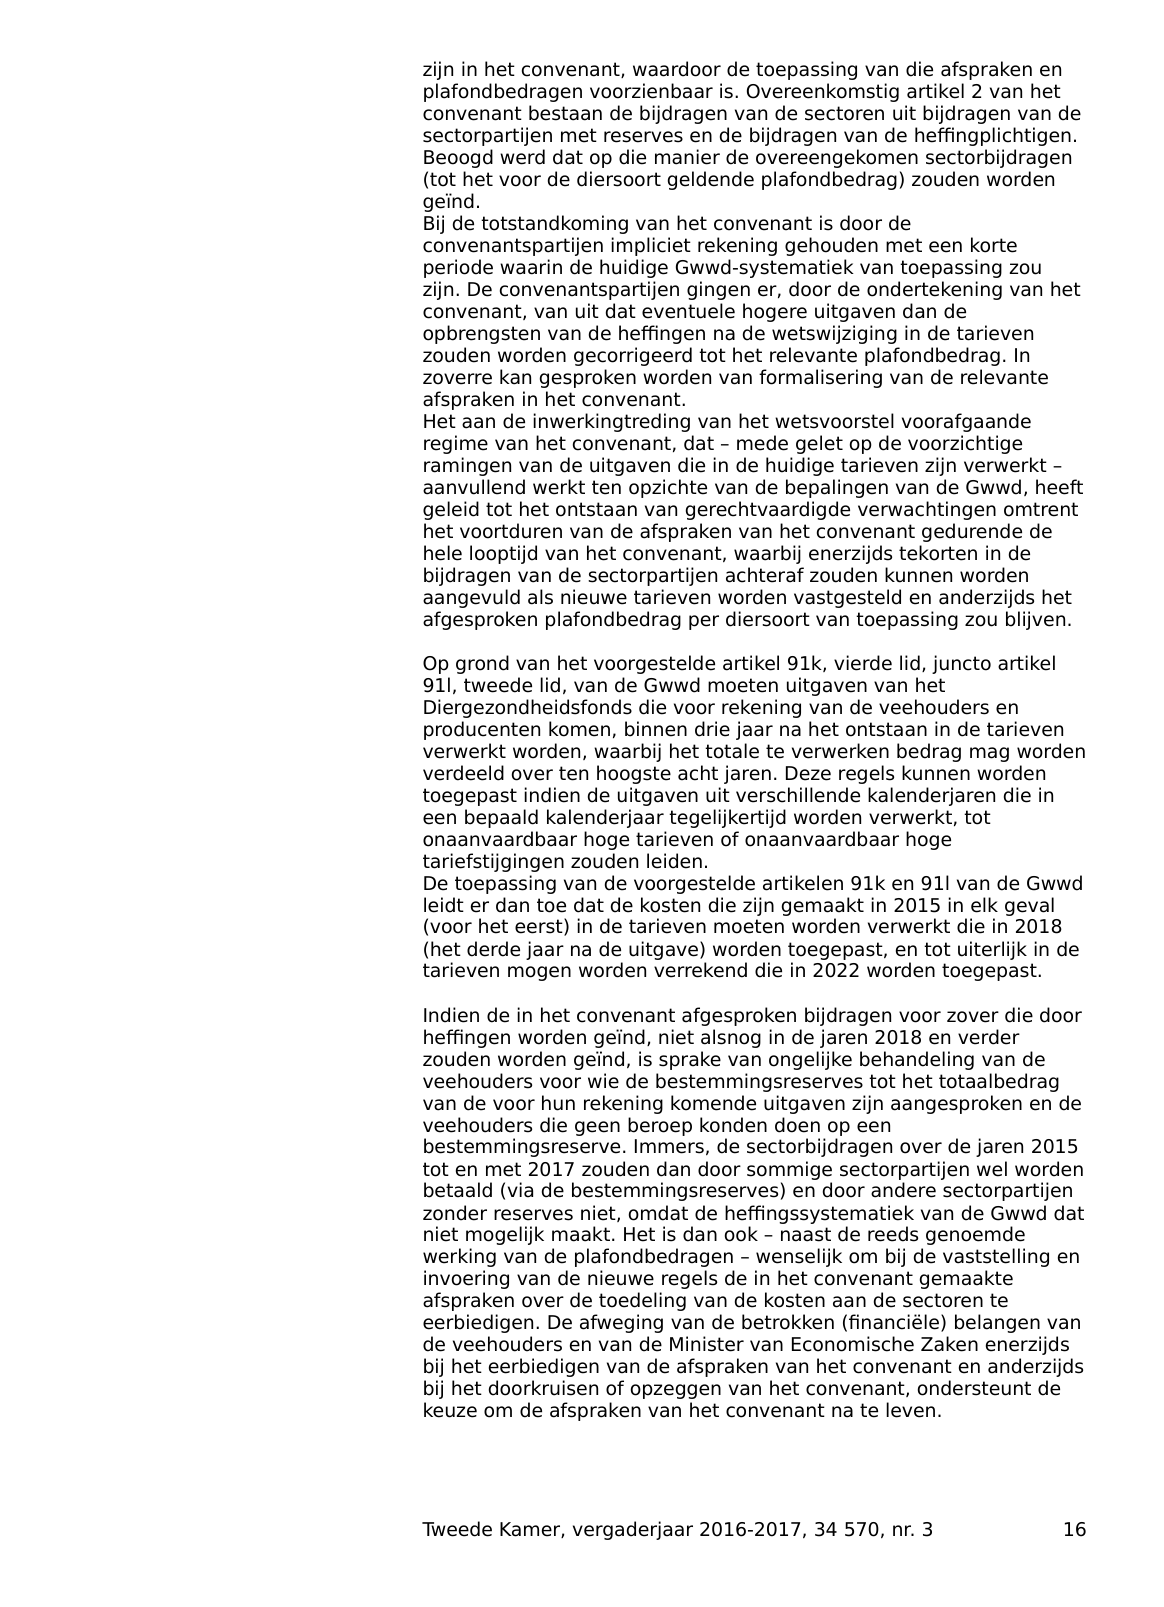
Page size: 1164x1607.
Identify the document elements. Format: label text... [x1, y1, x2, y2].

text De toepassing van de voorgestelde artikelen 91k en 91l van de Gwwd leidt er dan toe dat de kosten die zijn gemaakt in 2015 in elk geval (voor het eerst) in de tarieven moeten worden verwerkt die in 2018 (het derde jaar na de uitgave) worden toegepast, en tot uiterlijk in de tarieven mogen worden verrekend die in 2022 worden toegepast. [422, 872, 1087, 982]
text Bij de totstandkoming van het convenant is door de convenantspartijen impliciet rekening gehouden met een korte periode waarin de huidige Gwwd-systematiek van toepassing zou zijn. De convenantspartijen gingen er, door de ondertekening van het convenant, van uit dat eventuele hogere uitgaven dan de opbrengsten van de heffingen na de wetswijziging in de tarieven zouden worden gecorrigeerd tot het relevante plafondbedrag. In zoverre kan gesproken worden van formalisering van de relevante afspraken in het convenant. [422, 213, 1087, 411]
text zijn in het convenant, waardoor de toepassing van die afspraken en plafondbedragen voorzienbaar is. Overeenkomstig artikel 2 van het convenant bestaan de bijdragen van de sectoren uit bijdragen van de sectorpartijen met reserves en de bijdragen van de heffingplichtigen. Beoogd werd dat op die manier de overeengekomen sectorbijdragen (tot het voor de diersoort geldende plafondbedrag) zouden worden geïnd. [422, 59, 1087, 213]
text Op grond van het voorgestelde artikel 91k, vierde lid, juncto artikel 91l, tweede lid, van de Gwwd moeten uitgaven van het Diergezondheidsfonds die voor rekening van de veehouders en producenten komen, binnen drie jaar na het ontstaan in de tarieven verwerkt worden, waarbij het totale te verwerken bedrag mag worden verdeeld over ten hoogste acht jaren. Deze regels kunnen worden toegepast indien de uitgaven uit verschillende kalenderjaren die in een bepaald kalenderjaar tegelijkertijd worden verwerkt, tot onaanvaardbaar hoge tarieven of onaanvaardbaar hoge tariefstijgingen zouden leiden. [422, 653, 1087, 872]
text Het aan de inwerkingtreding van het wetsvoorstel voorafgaande regime van het convenant, dat – mede gelet op de voorzichtige ramingen van de uitgaven die in de huidige tarieven zijn verwerkt – aanvullend werkt ten opzichte van de bepalingen van de Gwwd, heeft geleid tot het ontstaan van gerechtvaardigde verwachtingen omtrent het voortduren van de afspraken van het convenant gedurende de hele looptijd van het convenant, waarbij enerzijds tekorten in de bijdragen van de sectorpartijen achteraf zouden kunnen worden aangevuld als nieuwe tarieven worden vastgesteld en anderzijds het afgesproken plafondbedrag per diersoort van toepassing zou blijven. [422, 411, 1087, 631]
text Indien de in het convenant afgesproken bijdragen voor zover die door heffingen worden geïnd, niet alsnog in de jaren 2018 en verder zouden worden geïnd, is sprake van ongelijke behandeling van de veehouders voor wie de bestemmingsreserves tot het totaalbedrag van de voor hun rekening komende uitgaven zijn aangesproken en de veehouders die geen beroep konden doen op een bestemmingsreserve. Immers, de sectorbijdragen over de jaren 2015 tot en met 2017 zouden dan door sommige sectorpartijen wel worden betaald (via de bestemmingsreserves) en door andere sectorpartijen zonder reserves niet, omdat de heffingssystematiek van de Gwwd dat niet mogelijk maakt. Het is dan ook – naast de reeds genoemde werking van de plafondbedragen – wenselijk om bij de vaststelling en invoering van de nieuwe regels de in het convenant gemaakte afspraken over de toedeling van de kosten aan de sectoren te eerbiedigen. De afweging van de betrokken (financiële) belangen van de veehouders en van de Minister van Economische Zaken enerzijds bij het eerbiedigen van de afspraken van het convenant en anderzijds bij het doorkruisen of opzeggen van het convenant, ondersteunt de keuze om de afspraken van het convenant na te leven. [422, 1004, 1087, 1422]
